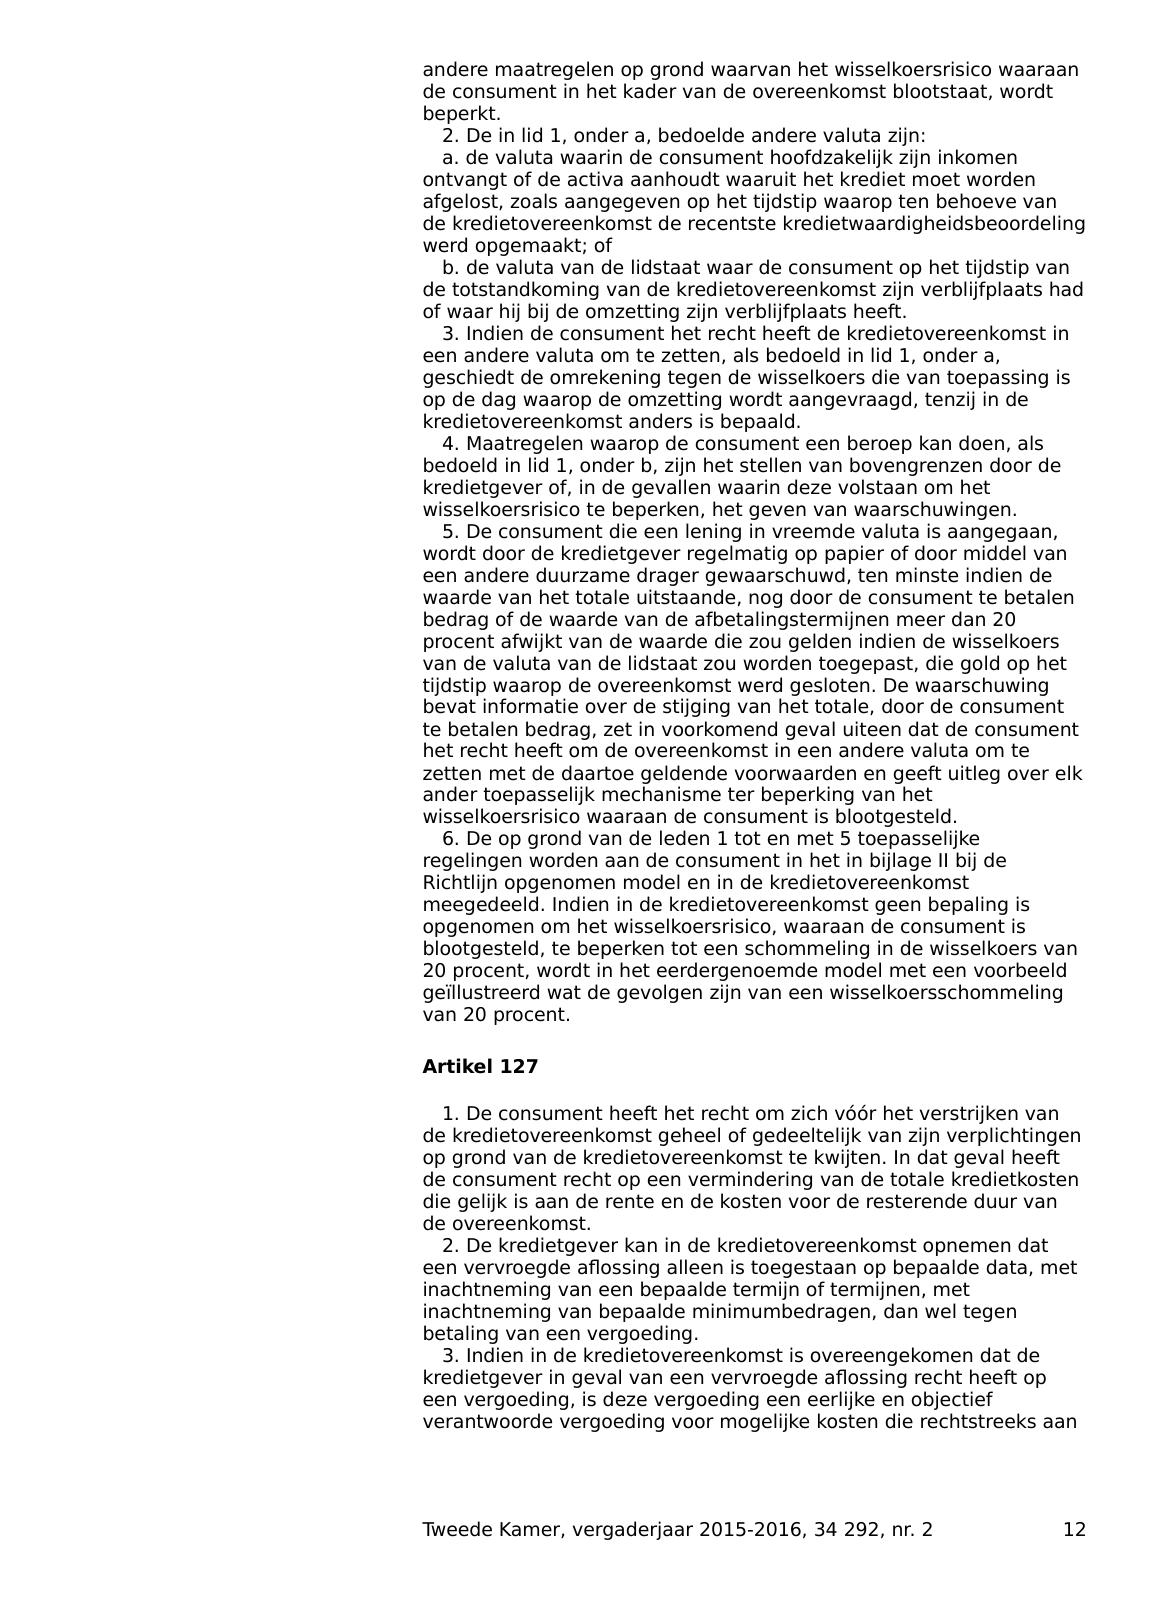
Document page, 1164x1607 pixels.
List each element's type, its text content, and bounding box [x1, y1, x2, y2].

text 1. De consument heeft het recht om zich vóór het verstrijken van de kredietovereenkomst geheel of gedeeltelijk van zijn verplichtingen op grond van de kredietovereenkomst te kwijten. In dat geval heeft de consument recht op een vermindering van de totale kredietkosten die gelijk is aan de rente en de kosten voor de resterende duur van de overeenkomst. [422, 1103, 1087, 1235]
text 6. De op grond van de leden 1 tot en met 5 toepasselijke regelingen worden aan de consument in het in bijlage II bij de Richtlijn opgenomen model en in de kredietovereenkomst meegedeeld. Indien in de kredietovereenkomst geen bepaling is opgenomen om het wisselkoersrisico, waaraan de consument is blootgesteld, te beperken tot een schommeling in de wisselkoers van 20 procent, wordt in het eerdergenoemde model met een voorbeeld geïllustreerd wat de gevolgen zijn van een wisselkoersschommeling van 20 procent. [422, 828, 1087, 1026]
text 5. De consument die een lening in vreemde valuta is aangegaan, wordt door de kredietgever regelmatig op papier of door middel van een andere duurzame drager gewaarschuwd, ten minste indien de waarde van het totale uitstaande, nog door de consument te betalen bedrag of de waarde van de afbetalingstermijnen meer dan 20 procent afwijkt van de waarde die zou gelden indien de wisselkoers van de valuta van de lidstaat zou worden toegepast, die gold op het tijdstip waarop de overeenkomst werd gesloten. De waarschuwing bevat informatie over de stijging van het totale, door de consument te betalen bedrag, zet in voorkomend geval uiteen dat de consument het recht heeft om de overeenkomst in een andere valuta om te zetten met de daartoe geldende voorwaarden en geeft uitleg over elk ander toepasselijk mechanisme ter beperking van het wisselkoersrisico waaraan de consument is blootgesteld. [422, 521, 1087, 828]
text a. de valuta waarin de consument hoofdzakelijk zijn inkomen ontvangt of de activa aanhoudt waaruit het krediet moet worden afgelost, zoals aangegeven op het tijdstip waarop ten behoeve van de kredietovereenkomst de recentste kredietwaardigheidsbeoordeling werd opgemaakt; of [422, 147, 1087, 257]
text andere maatregelen op grond waarvan het wisselkoersrisico waaraan de consument in het kader van de overeenkomst blootstaat, wordt beperkt. [422, 59, 1087, 125]
text 4. Maatregelen waarop de consument een beroep kan doen, als bedoeld in lid 1, onder b, zijn het stellen van bovengrenzen door de kredietgever of, in de gevallen waarin deze volstaan om het wisselkoersrisico te beperken, het geven van waarschuwingen. [422, 433, 1087, 521]
subtitle Artikel 127 [422, 1056, 1087, 1078]
text 2. De kredietgever kan in de kredietovereenkomst opnemen dat een vervroegde aflossing alleen is toegestaan op bepaalde data, met inachtneming van een bepaalde termijn of termijnen, met inachtneming van bepaalde minimumbedragen, dan wel tegen betaling van een vergoeding. [422, 1235, 1087, 1345]
text 2. De in lid 1, onder a, bedoelde andere valuta zijn: [422, 125, 1087, 147]
text b. de valuta van de lidstaat waar de consument op het tijdstip van de totstandkoming van de kredietovereenkomst zijn verblijfplaats had of waar hij bij de omzetting zijn verblijfplaats heeft. [422, 257, 1087, 323]
text 3. Indien de consument het recht heeft de kredietovereenkomst in een andere valuta om te zetten, als bedoeld in lid 1, onder a, geschiedt de omrekening tegen de wisselkoers die van toepassing is op de dag waarop de omzetting wordt aangevraagd, tenzij in de kredietovereenkomst anders is bepaald. [422, 323, 1087, 433]
text 3. Indien in de kredietovereenkomst is overeengekomen dat de kredietgever in geval van een vervroegde aflossing recht heeft op een vergoeding, is deze vergoeding een eerlijke en objectief verantwoorde vergoeding voor mogelijke kosten die rechtstreeks aan [422, 1345, 1087, 1433]
